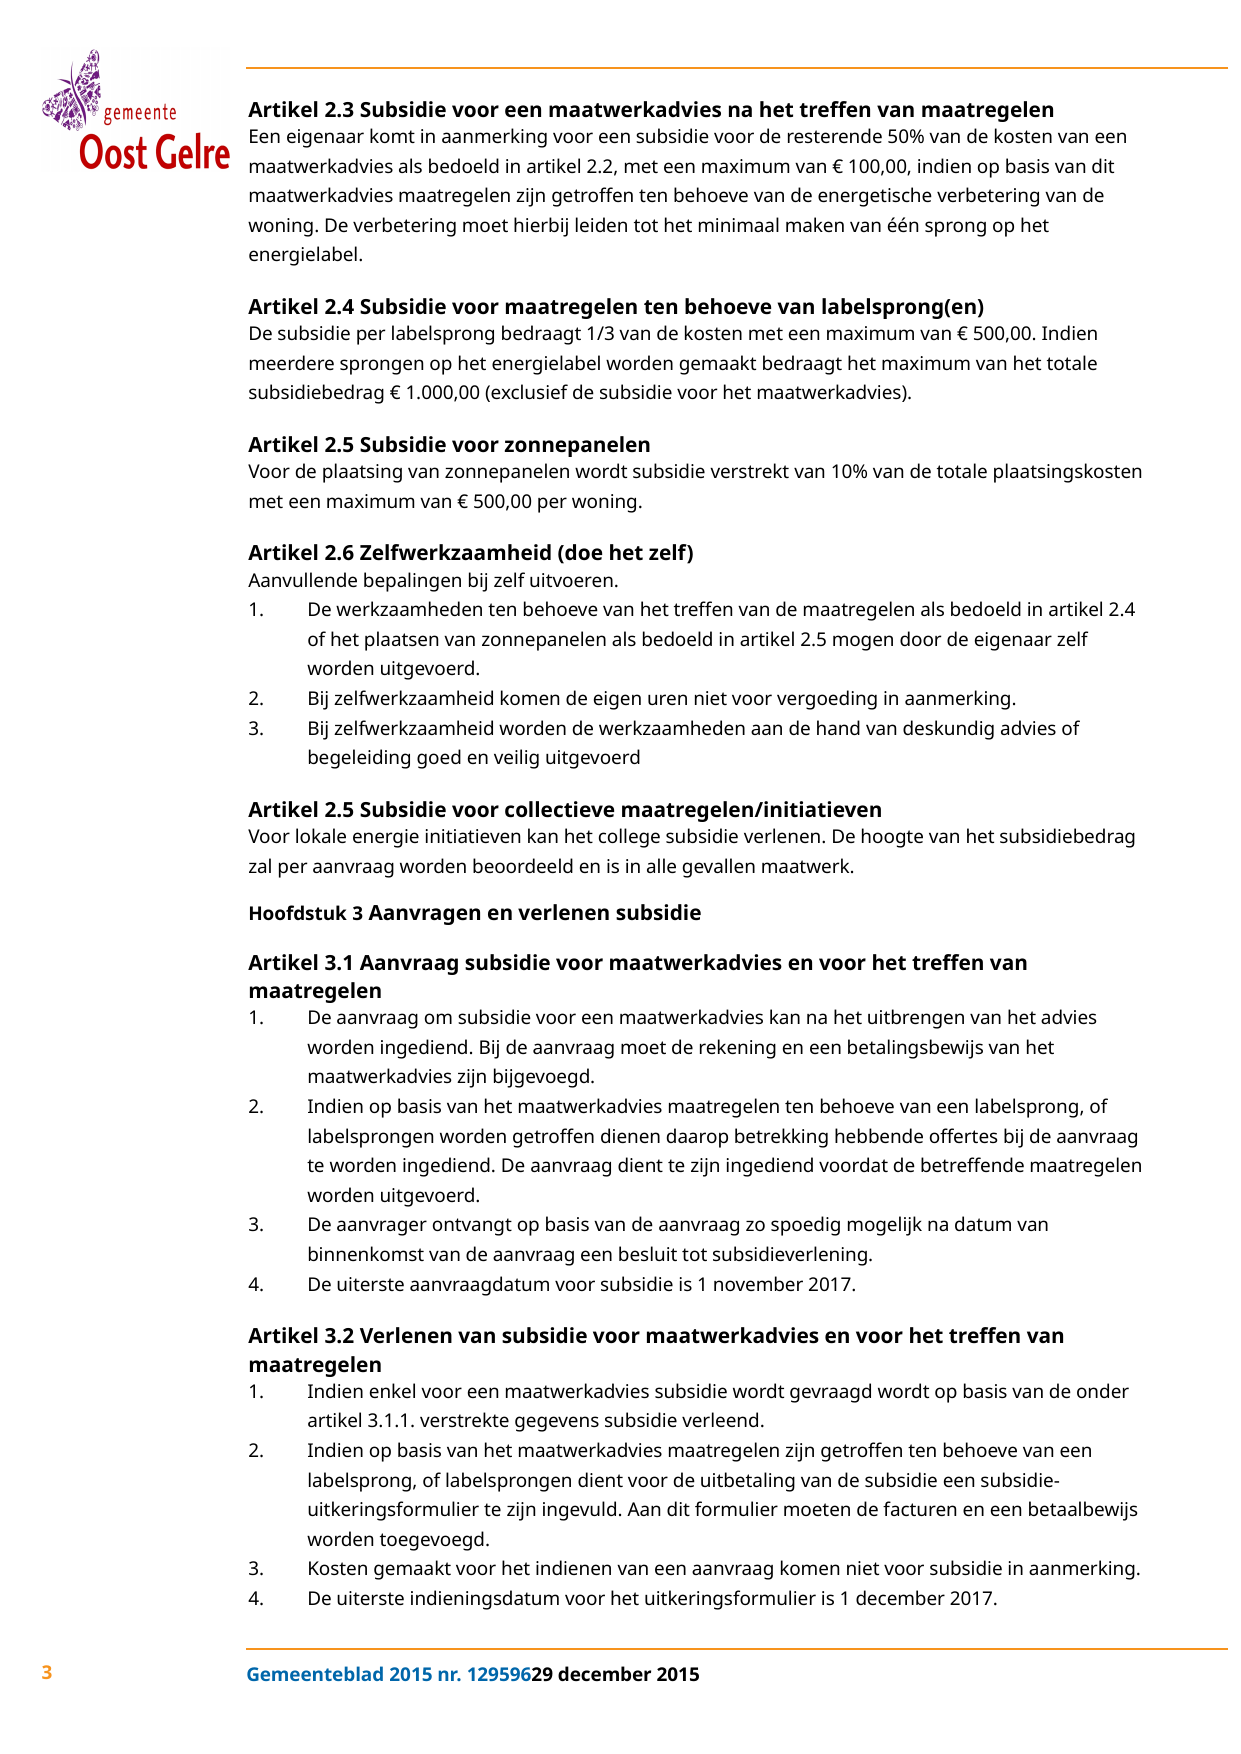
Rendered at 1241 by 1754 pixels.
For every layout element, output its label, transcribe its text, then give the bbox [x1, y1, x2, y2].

list Indien op basis van het maatwerkadvies maatregelen ten behoeve van een labelsprong, of labelsprongen worden getroffen dienen daarop betrekking hebbende offertes bij de aanvraag te worden ingediend. De aanvraag dient te zijn ingediend voordat de betreffende maatregelen worden uitgevoerd. [248, 1093, 1152, 1208]
list De werkzaamheden ten behoeve van het treffen van de maatregelen als bedoeld in artikel 2.4 of het plaatsen van zonnepanelen als bedoeld in artikel 2.5 mogen door de eigenaar zelf worden uitgevoerd. [248, 596, 1152, 681]
list De uiterste aanvraagdatum voor subsidie is 1 november 2017. [248, 1271, 1152, 1297]
text Voor lokale energie initiatieven kan het college subsidie verlenen. De hoogte van het subsidiebedrag zal per aanvraag worden beoordeeld en is in alle gevallen maatwerk. [248, 823, 1152, 878]
list De aanvraag om subsidie voor een maatwerkadvies kan na het uitbrengen van het advies worden ingediend. Bij de aanvraag moet de rekening en een betalingsbewijs van het maatwerkadvies zijn bijgevoegd. [248, 1004, 1152, 1089]
text Hoofdstuk 3 Aanvragen en verlenen subsidie [248, 898, 1152, 927]
text Artikel 3.1 Aanvraag subsidie voor maatwerkadvies en voor het treffen van maatregelen [248, 948, 1152, 1004]
list Bij zelfwerkzaamheid worden de werkzaamheden aan de hand van deskundig advies of begeleiding goed en veilig uitgevoerd [248, 715, 1152, 770]
text Voor de plaatsing van zonnepanelen wordt subsidie verstrekt van 10% van de totale plaatsingskosten met een maximum van € 500,00 per woning. [248, 458, 1152, 514]
list De uiterste indieningsdatum voor het uitkeringsformulier is 1 december 2017. [248, 1585, 1152, 1611]
text Artikel 2.5 Subsidie voor zonnepanelen [248, 430, 1152, 458]
text Artikel 3.2 Verlenen van subsidie voor maatwerkadvies en voor het treffen van maatregelen [248, 1321, 1152, 1378]
picture [41, 47, 231, 172]
text Artikel 2.6 Zelfwerkzaamheid (doe het zelf) [248, 538, 1152, 567]
text Artikel 2.5 Subsidie voor collectieve maatregelen/initiatieven [248, 795, 1152, 823]
list Kosten gemaakt voor het indienen van een aanvraag komen niet voor subsidie in aanmerking. [248, 1556, 1152, 1581]
list Indien op basis van het maatwerkadvies maatregelen zijn getroffen ten behoeve van een labelsprong, of labelsprongen dient voor de uitbetaling van de subsidie een subsidie-uitkeringsformulier te zijn ingevuld. Aan dit formulier moeten de facturen en een betaalbewijs worden toegevoegd. [248, 1437, 1152, 1552]
list De aanvrager ontvangt op basis van de aanvraag zo spoedig mogelijk na datum van binnenkomst van de aanvraag een besluit tot subsidieverlening. [248, 1212, 1152, 1267]
text Artikel 2.3 Subsidie voor een maatwerkadvies na het treffen van maatregelen [248, 95, 1152, 123]
list Indien enkel voor een maatwerkadvies subsidie wordt gevraagd wordt op basis van de onder artikel 3.1.1. verstrekte gegevens subsidie verleend. [248, 1378, 1152, 1433]
list Bij zelfwerkzaamheid komen de eigen uren niet voor vergoeding in aanmerking. [248, 685, 1152, 711]
text De subsidie per labelsprong bedraagt 1/3 van de kosten met een maximum van € 500,00. Indien meerdere sprongen op het energielabel worden gemaakt bedraagt het maximum van het totale subsidiebedrag € 1.000,00 (exclusief de subsidie voor het maatwerkadvies). [248, 320, 1152, 405]
text Artikel 2.4 Subsidie voor maatregelen ten behoeve van labelsprong(en) [248, 292, 1152, 320]
text Een eigenaar komt in aanmerking voor een subsidie voor de resterende 50% van de kosten van een maatwerkadvies als bedoeld in artikel 2.2, met een maximum van € 100,00, indien op basis van dit maatwerkadvies maatregelen zijn getroffen ten behoeve van de energetische verbetering van de woning. De verbetering moet hierbij leiden tot het minimaal maken van één sprong op het energielabel. [248, 123, 1152, 267]
text Aanvullende bepalingen bij zelf uitvoeren. [248, 567, 1152, 593]
